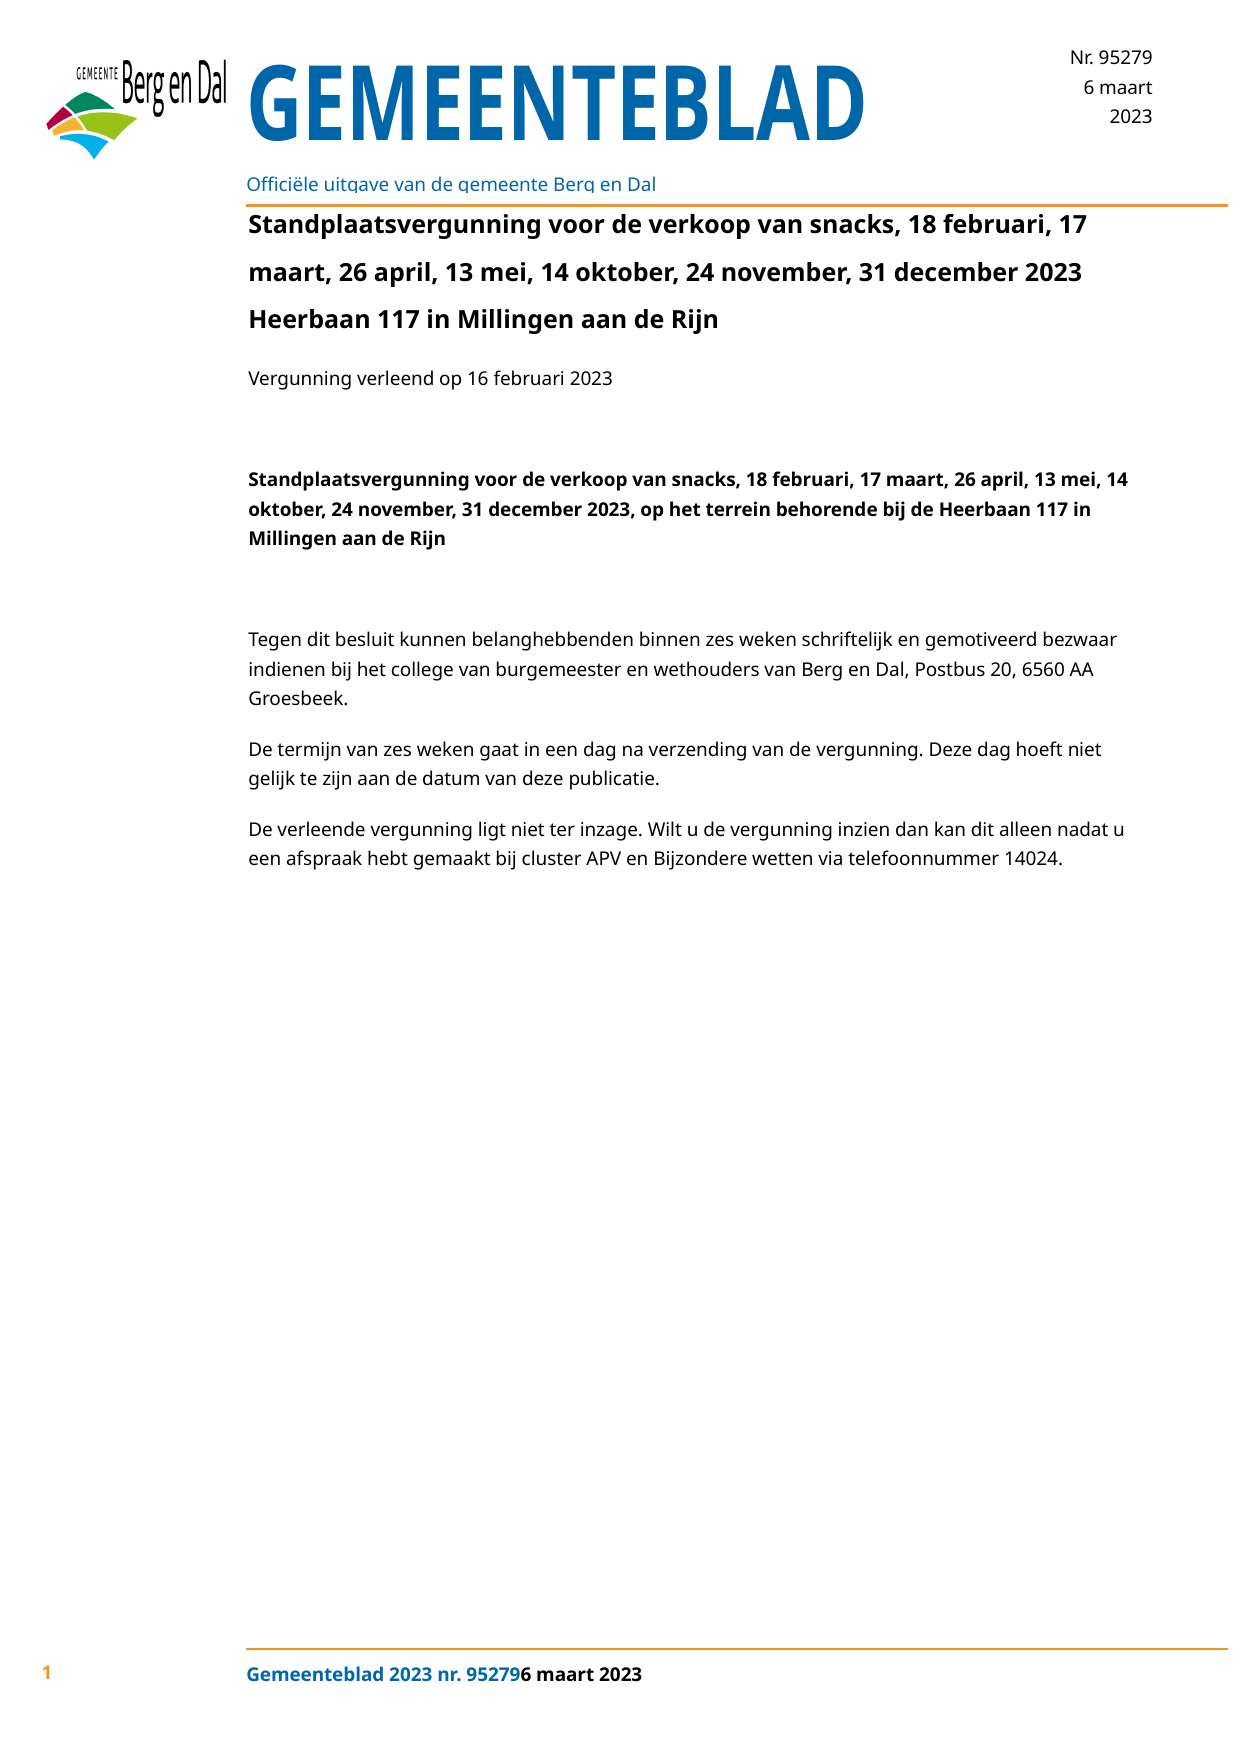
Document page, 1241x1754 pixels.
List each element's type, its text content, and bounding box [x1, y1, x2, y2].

text Tegen dit besluit kunnen belanghebbenden binnen zes weken schriftelijk en gemotiveerd bezwaar indienen bij het college van burgemeester en wethouders van Berg en Dal, Postbus 20, 6560 AA Groesbeek. [248, 626, 1152, 711]
text Standplaatsvergunning voor de verkoop van snacks, 18 februari, 17 maart, 26 april, 13 mei, 14 oktober, 24 november, 31 december 2023, op het terrein behorende bij de Heerbaan 117 in Millingen aan de Rijn [248, 466, 1152, 551]
text Vergunning verleend op 16 februari 2023 [248, 366, 1152, 391]
picture [41, 47, 231, 172]
text Standplaatsvergunning voor de verkoop van snacks, 18 februari, 17 maart, 26 april, 13 mei, 14 oktober, 24 november, 31 december 2023 Heerbaan 117 in Millingen aan de Rijn [248, 207, 1152, 336]
text De verleende vergunning ligt niet ter inzage. Wilt u de vergunning inzien dan kan dit alleen nadat u een afspraak hebt gemaakt bij cluster APV en Bijzondere wetten via telefoonnummer 14024. [248, 816, 1152, 871]
text De termijn van zes weken gaat in een dag na verzending van de vergunning. Deze dag hoeft niet gelijk te zijn aan de datum van deze publicatie. [248, 736, 1152, 791]
